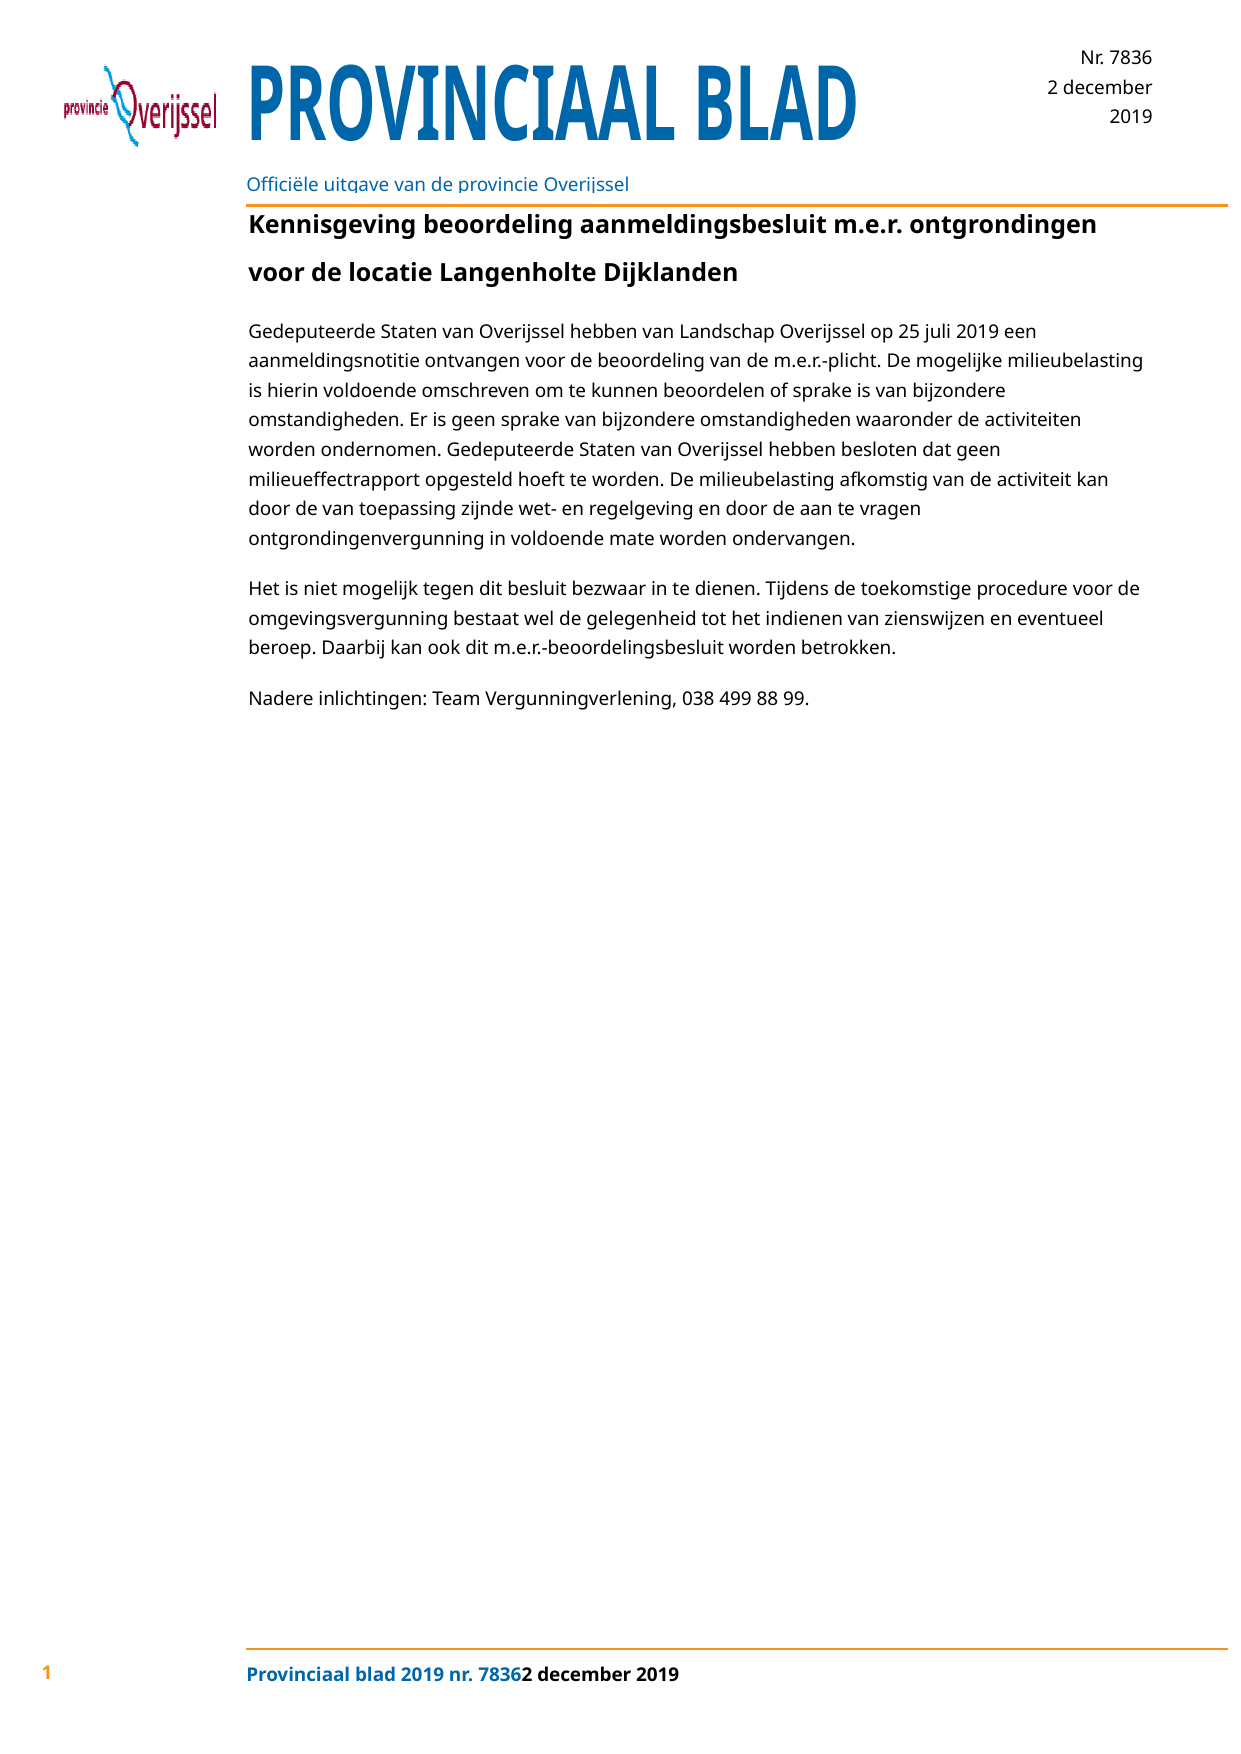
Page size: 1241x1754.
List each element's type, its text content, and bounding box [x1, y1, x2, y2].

text Kennisgeving beoordeling aanmeldingsbesluit m.e.r. ontgrondingen voor de locatie Langenholte Dijklanden [248, 207, 1152, 288]
picture [41, 47, 231, 172]
text Nadere inlichtingen: Team Vergunningverlening, 038 499 88 99. [248, 685, 1152, 711]
text Gedeputeerde Staten van Overijssel hebben van Landschap Overijssel op 25 juli 2019 een aanmeldingsnotitie ontvangen voor de beoordeling van de m.e.r.-plicht. De mogelijke milieubelasting is hierin voldoende omschreven om te kunnen beoordelen of sprake is van bijzondere omstandigheden. Er is geen sprake van bijzondere omstandigheden waaronder de activiteiten worden ondernomen. Gedeputeerde Staten van Overijssel hebben besloten dat geen milieueffectrapport opgesteld hoeft te worden. De milieubelasting afkomstig van de activiteit kan door de van toepassing zijnde wet- en regelgeving en door de aan te vragen ontgrondingenvergunning in voldoende mate worden ondervangen. [248, 318, 1152, 551]
text Het is niet mogelijk tegen dit besluit bezwaar in te dienen. Tijdens de toekomstige procedure voor de omgevingsvergunning bestaat wel de gelegenheid tot het indienen van zienswijzen en eventueel beroep. Daarbij kan ook dit m.e.r.-beoordelingsbesluit worden betrokken. [248, 575, 1152, 660]
